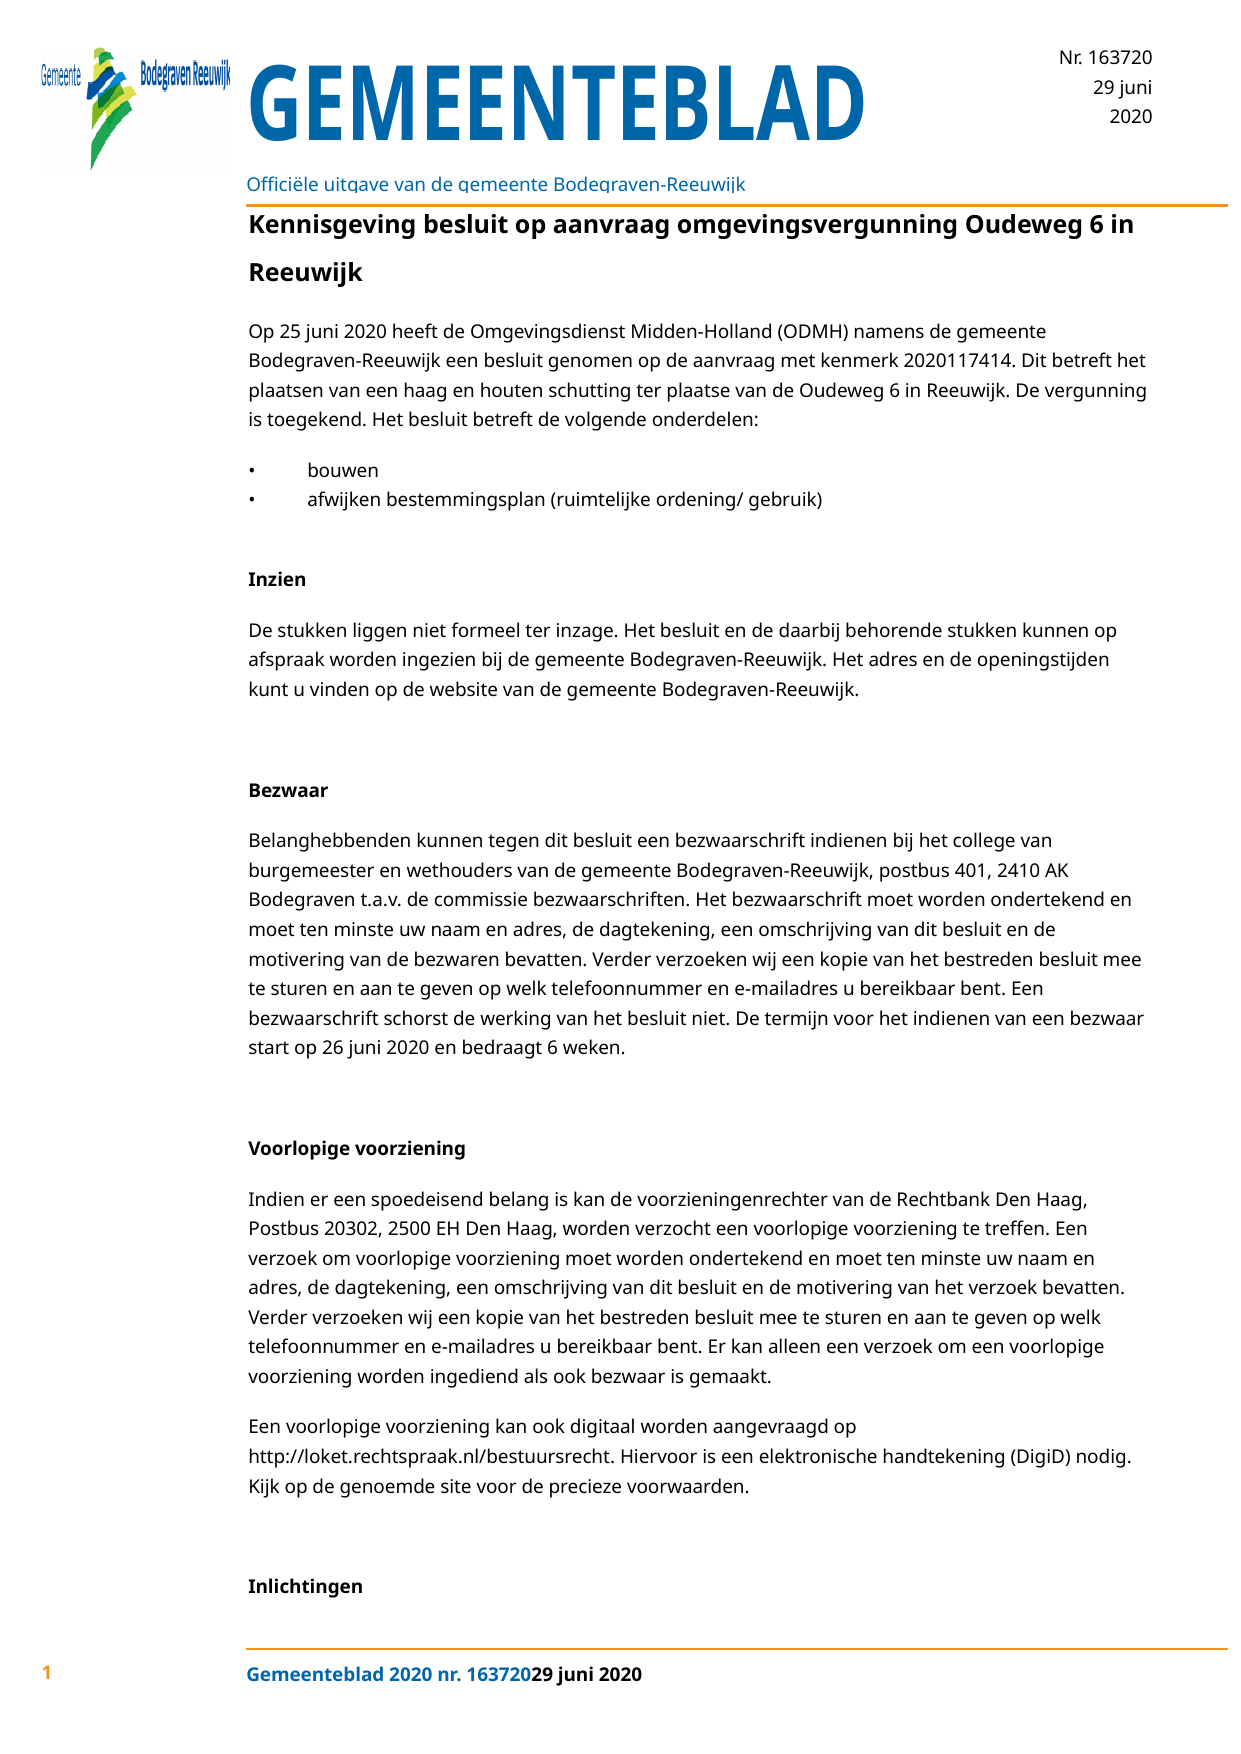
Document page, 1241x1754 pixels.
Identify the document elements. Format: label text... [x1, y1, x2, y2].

text Belanghebbenden kunnen tegen dit besluit een bezwaarschrift indienen bij het college van burgemeester en wethouders van de gemeente Bodegraven-Reeuwijk, postbus 401, 2410 AK Bodegraven t.a.v. de commissie bezwaarschriften. Het bezwaarschrift moet worden ondertekend en moet ten minste uw naam en adres, de dagtekening, een omschrijving van dit besluit en de motivering van de bezwaren bevatten. Verder verzoeken wij een kopie van het bestreden besluit mee te sturen en aan te geven op welk telefoonnummer en e-mailadres u bereikbaar bent. Een bezwaarschrift schorst de werking van het besluit niet. De termijn voor het indienen van een bezwaar start op 26 juni 2020 en bedraagt 6 weken. [248, 827, 1152, 1060]
text Een voorlopige voorziening kan ook digitaal worden aangevraagd op http://loket.rechtspraak.nl/bestuursrecht. Hiervoor is een elektronische handtekening (DigiD) nodig. Kijk op de genoemde site voor de precieze voorwaarden. [248, 1414, 1152, 1499]
text Inzien [248, 567, 1152, 592]
text Kennisgeving besluit op aanvraag omgevingsvergunning Oudeweg 6 in Reeuwijk [248, 207, 1152, 288]
text Bezwaar [248, 777, 1152, 803]
list afwijken bestemmingsplan (ruimtelijke ordening/ gebruik) [248, 487, 1152, 512]
list bouwen [248, 457, 1152, 483]
text Indien er een spoedeisend belang is kan de voorzieningenrechter van de Rechtbank Den Haag, Postbus 20302, 2500 EH Den Haag, worden verzocht een voorlopige voorziening te treffen. Een verzoek om voorlopige voorziening moet worden ondertekend en moet ten minste uw naam en adres, de dagtekening, een omschrijving van dit besluit en de motivering van het verzoek bevatten. Verder verzoeken wij een kopie van het bestreden besluit mee te sturen en aan te geven op welk telefoonnummer en e-mailadres u bereikbaar bent. Er kan alleen een verzoek om een voorlopige voorziening worden ingediend als ook bezwaar is gemaakt. [248, 1186, 1152, 1389]
text Inlichtingen [248, 1574, 1152, 1599]
text Op 25 juni 2020 heeft de Omgevingsdienst Midden-Holland (ODMH) namens de gemeente Bodegraven-Reeuwijk een besluit genomen op de aanvraag met kenmerk 2020117414. Dit betreft het plaatsen van een haag en houten schutting ter plaatse van de Oudeweg 6 in Reeuwijk. De vergunning is toegekend. Het besluit betreft de volgende onderdelen: [248, 318, 1152, 432]
text De stukken liggen niet formeel ter inzage. Het besluit en de daarbij behorende stukken kunnen op afspraak worden ingezien bij de gemeente Bodegraven-Reeuwijk. Het adres en de openingstijden kunt u vinden op de website van de gemeente Bodegraven-Reeuwijk. [248, 617, 1152, 702]
picture [41, 47, 231, 172]
text Voorlopige voorziening [248, 1135, 1152, 1161]
